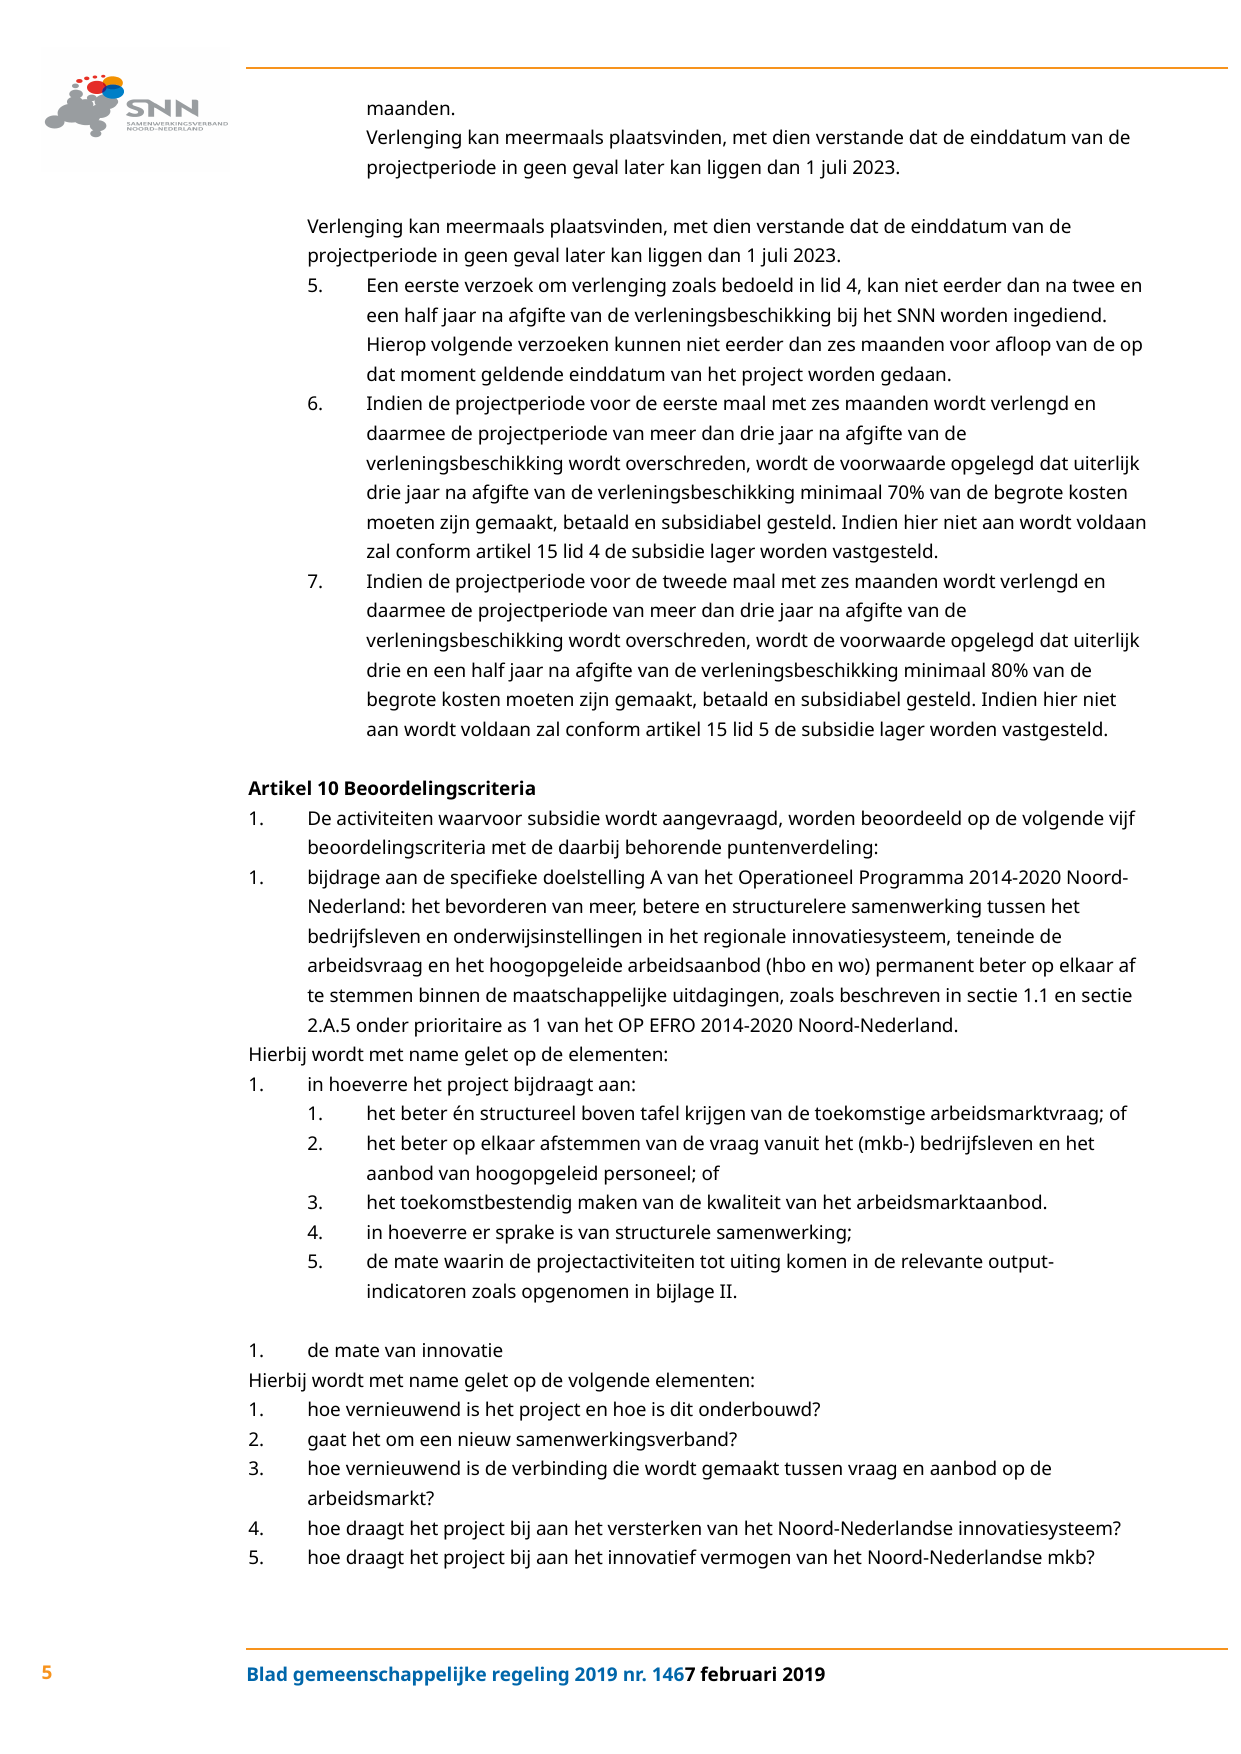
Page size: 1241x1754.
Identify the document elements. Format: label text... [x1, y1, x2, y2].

list Verlenging kan meermaals plaatsvinden, met dien verstande dat de einddatum van de projectperiode in geen geval later kan liggen dan 1 juli 2023. [307, 124, 1152, 180]
list Indien de projectperiode voor de tweede maal met zes maanden wordt verlengd en daarmee de projectperiode van meer dan drie jaar na afgifte van de verleningsbeschikking wordt overschreden, wordt de voorwaarde opgelegd dat uiterlijk drie en een half jaar na afgifte van de verleningsbeschikking minimaal 80% van de begrote kosten moeten zijn gemaakt, betaald en subsidiabel gesteld. Indien hier niet aan wordt voldaan zal conform artikel 15 lid 5 de subsidie lager worden vastgesteld. [307, 568, 1152, 742]
list de mate waarin de projectactiviteiten tot uiting komen in de relevante output-indicatoren zoals opgenomen in bijlage II. [307, 1248, 1152, 1304]
list hoe draagt het project bij aan het versterken van het Noord-Nederlandse innovatiesysteem? [248, 1515, 1152, 1541]
text Hierbij wordt met name gelet op de elementen: [248, 1041, 1152, 1067]
list Verlenging kan meermaals plaatsvinden, met dien verstande dat de einddatum van de projectperiode in geen geval later kan liggen dan 1 juli 2023. [248, 213, 1152, 268]
list maanden. [307, 95, 1152, 121]
list het beter én structureel boven tafel krijgen van de toekomstige arbeidsmarktvraag; of [307, 1101, 1152, 1126]
list het toekomstbestendig maken van de kwaliteit van het arbeidsmarktaanbod. [307, 1189, 1152, 1215]
list in hoeverre het project bijdraagt aan: [248, 1071, 1152, 1097]
list hoe vernieuwend is het project en hoe is dit onderbouwd? [248, 1396, 1152, 1422]
list hoe vernieuwend is de verbinding die wordt gemaakt tussen vraag en aanbod op de arbeidsmarkt? [248, 1456, 1152, 1511]
text Hierbij wordt met name gelet op de volgende elementen: [248, 1367, 1152, 1393]
list bijdrage aan de specifieke doelstelling A van het Operationeel Programma 2014-2020 Noord-Nederland: het bevorderen van meer, betere en structurelere samenwerking tussen het bedrijfsleven en onderwijsinstellingen in het regionale innovatiesysteem, teneinde de arbeidsvraag en het hoogopgeleide arbeidsaanbod (hbo en wo) permanent beter op elkaar af te stemmen binnen de maatschappelijke uitdagingen, zoals beschreven in sectie 1.1 en sectie 2.A.5 onder prioritaire as 1 van het OP EFRO 2014-2020 Noord-Nederland. [248, 864, 1152, 1038]
list De activiteiten waarvoor subsidie wordt aangevraagd, worden beoordeeld op de volgende vijf beoordelingscriteria met de daarbij behorende puntenverdeling: [248, 805, 1152, 860]
list de mate van innovatie [248, 1337, 1152, 1363]
list gaat het om een nieuw samenwerkingsverband? [248, 1426, 1152, 1452]
list in hoeverre er sprake is van structurele samenwerking; [307, 1219, 1152, 1245]
picture [41, 47, 231, 172]
list Een eerste verzoek om verlenging zoals bedoeld in lid 4, kan niet eerder dan na twee en een half jaar na afgifte van de verleningsbeschikking bij het SNN worden ingediend. Hierop volgende verzoeken kunnen niet eerder dan zes maanden voor afloop van de op dat moment geldende einddatum van het project worden gedaan. [307, 272, 1152, 387]
list Indien de projectperiode voor de eerste maal met zes maanden wordt verlengd en daarmee de projectperiode van meer dan drie jaar na afgifte van de verleningsbeschikking wordt overschreden, wordt de voorwaarde opgelegd dat uiterlijk drie jaar na afgifte van de verleningsbeschikking minimaal 70% van de begrote kosten moeten zijn gemaakt, betaald en subsidiabel gesteld. Indien hier niet aan wordt voldaan zal conform artikel 15 lid 4 de subsidie lager worden vastgesteld. [307, 391, 1152, 564]
list het beter op elkaar afstemmen van de vraag vanuit het (mkb-) bedrijfsleven en het aanbod van hoogopgeleid personeel; of [307, 1130, 1152, 1186]
list hoe draagt het project bij aan het innovatief vermogen van het Noord-Nederlandse mkb? [248, 1544, 1152, 1570]
text Artikel 10 Beoordelingscriteria [248, 775, 1152, 801]
